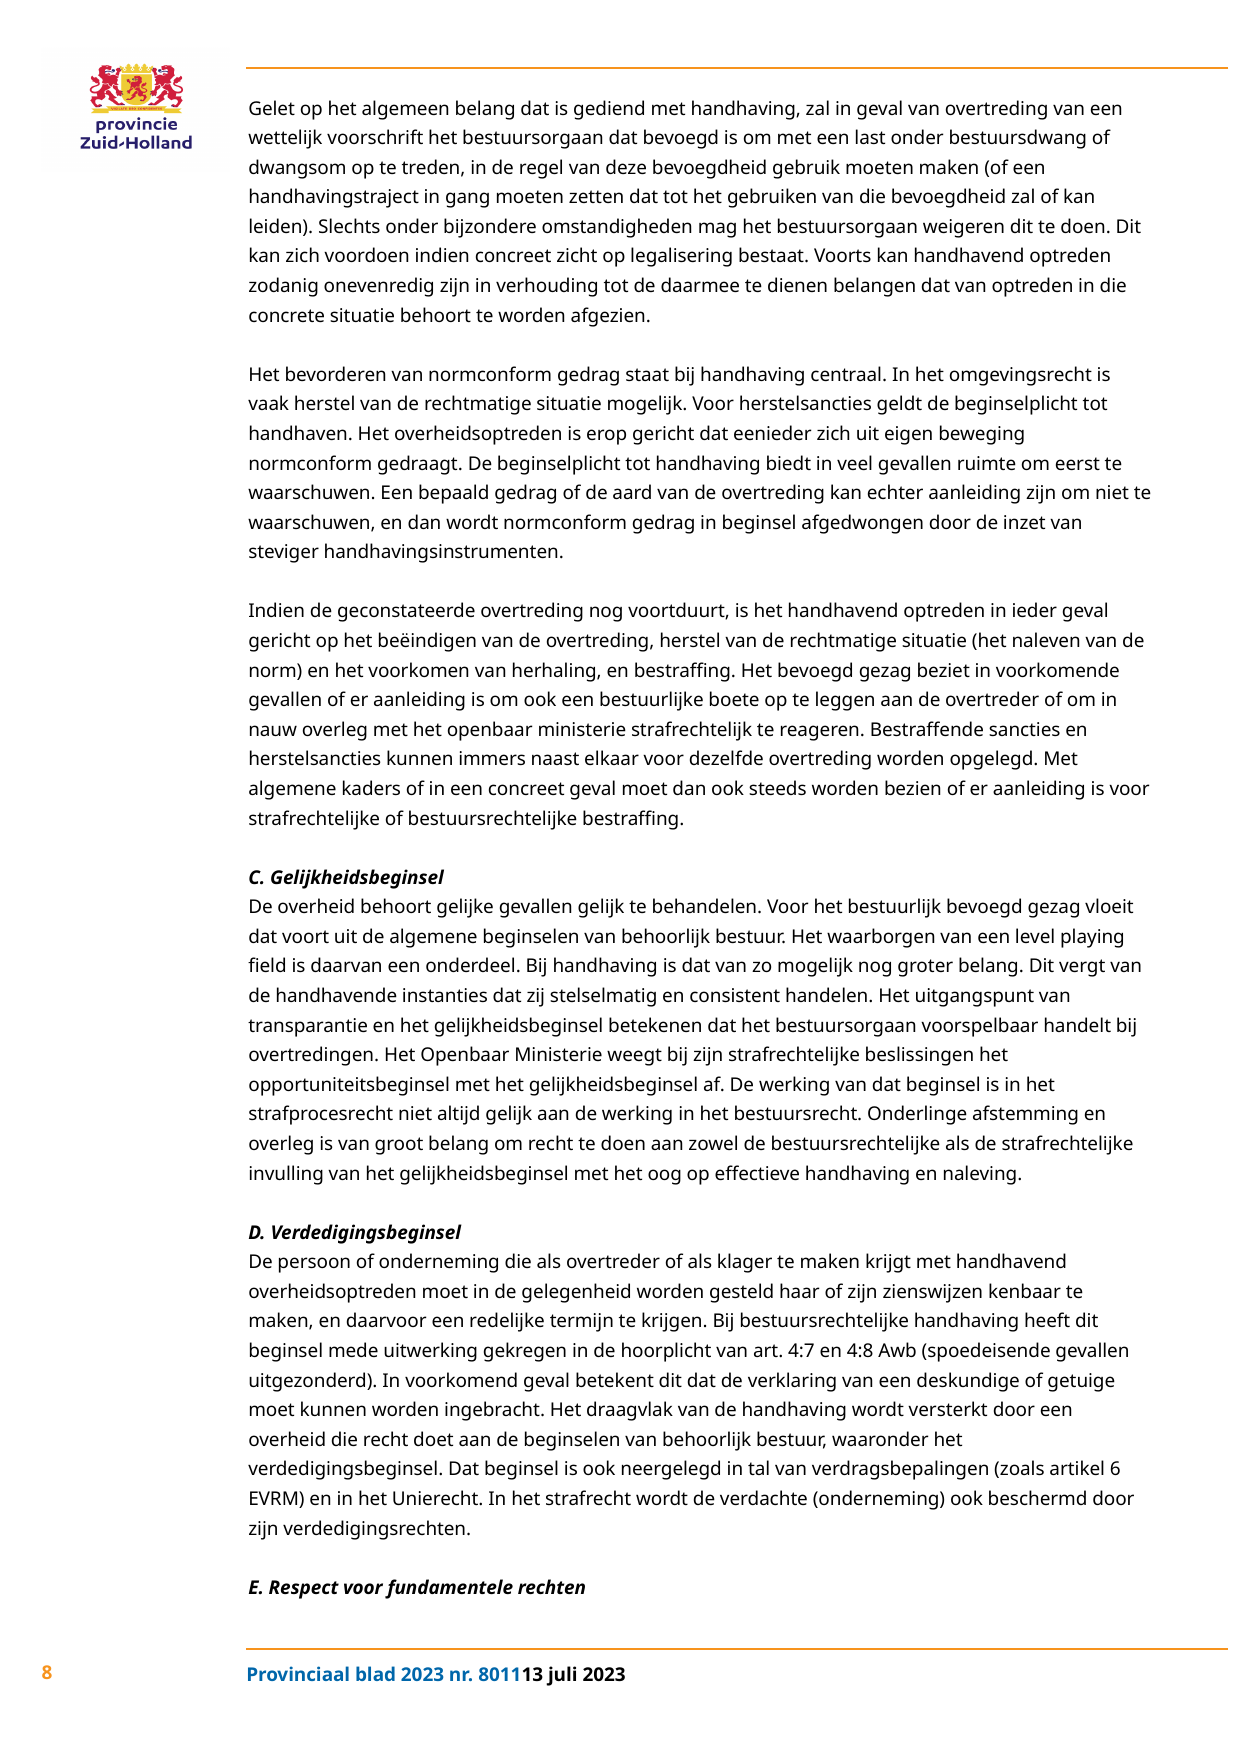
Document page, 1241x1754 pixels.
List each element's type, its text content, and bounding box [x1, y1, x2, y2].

picture [41, 47, 231, 172]
text Indien de geconstateerde overtreding nog voortduurt, is het handhavend optreden in ieder geval gericht op het beëindigen van de overtreding, herstel van de rechtmatige situatie (het naleven van de norm) en het voorkomen van herhaling, en bestraffing. Het bevoegd gezag beziet in voorkomende gevallen of er aanleiding is om ook een bestuurlijke boete op te leggen aan de overtreder of om in nauw overleg met het openbaar ministerie strafrechtelijk te reageren. Bestraffende sancties en herstelsancties kunnen immers naast elkaar voor dezelfde overtreding worden opgelegd. Met algemene kaders of in een concreet geval moet dan ook steeds worden bezien of er aanleiding is voor strafrechtelijke of bestuursrechtelijke bestraffing. [248, 598, 1152, 831]
text C. Gelijkheidsbeginsel [248, 864, 1152, 890]
text Gelet op het algemeen belang dat is gediend met handhaving, zal in geval van overtreding van een wettelijk voorschrift het bestuursorgaan dat bevoegd is om met een last onder bestuursdwang of dwangsom op te treden, in de regel van deze bevoegdheid gebruik moeten maken (of een handhavingstraject in gang moeten zetten dat tot het gebruiken van die bevoegdheid zal of kan leiden). Slechts onder bijzondere omstandigheden mag het bestuursorgaan weigeren dit te doen. Dit kan zich voordoen indien concreet zicht op legalisering bestaat. Voorts kan handhavend optreden zodanig onevenredig zijn in verhouding tot de daarmee te dienen belangen dat van optreden in die concrete situatie behoort te worden afgezien. [248, 95, 1152, 328]
text D. Verdedigingsbeginsel [248, 1219, 1152, 1245]
text Het bevorderen van normconform gedrag staat bij handhaving centraal. In het omgevingsrecht is vaak herstel van de rechtmatige situatie mogelijk. Voor herstelsancties geldt de beginselplicht tot handhaven. Het overheidsoptreden is erop gericht dat eenieder zich uit eigen beweging normconform gedraagt. De beginselplicht tot handhaving biedt in veel gevallen ruimte om eerst te waarschuwen. Een bepaald gedrag of de aard van de overtreding kan echter aanleiding zijn om niet te waarschuwen, en dan wordt normconform gedrag in beginsel afgedwongen door de inzet van steviger handhavingsinstrumenten. [248, 361, 1152, 564]
text De overheid behoort gelijke gevallen gelijk te behandelen. Voor het bestuurlijk bevoegd gezag vloeit dat voort uit de algemene beginselen van behoorlijk bestuur. Het waarborgen van een level playing field is daarvan een onderdeel. Bij handhaving is dat van zo mogelijk nog groter belang. Dit vergt van de handhavende instanties dat zij stelselmatig en consistent handelen. Het uitgangspunt van transparantie en het gelijkheidsbeginsel betekenen dat het bestuursorgaan voorspelbaar handelt bij overtredingen. Het Openbaar Ministerie weegt bij zijn strafrechtelijke beslissingen het opportuniteitsbeginsel met het gelijkheidsbeginsel af. De werking van dat beginsel is in het strafprocesrecht niet altijd gelijk aan de werking in het bestuursrecht. Onderlinge afstemming en overleg is van groot belang om recht te doen aan zowel de bestuursrechtelijke als de strafrechtelijke invulling van het gelijkheidsbeginsel met het oog op effectieve handhaving en naleving. [248, 893, 1152, 1186]
text E. Respect voor fundamentele rechten [248, 1574, 1152, 1600]
text De persoon of onderneming die als overtreder of als klager te maken krijgt met handhavend overheidsoptreden moet in de gelegenheid worden gesteld haar of zijn zienswijzen kenbaar te maken, en daarvoor een redelijke termijn te krijgen. Bij bestuursrechtelijke handhaving heeft dit beginsel mede uitwerking gekregen in de hoorplicht van art. 4:7 en 4:8 Awb (spoedeisende gevallen uitgezonderd). In voorkomend geval betekent dit dat de verklaring van een deskundige of getuige moet kunnen worden ingebracht. Het draagvlak van de handhaving wordt versterkt door een overheid die recht doet aan de beginselen van behoorlijk bestuur, waaronder het verdedigingsbeginsel. Dat beginsel is ook neergelegd in tal van verdragsbepalingen (zoals artikel 6 EVRM) en in het Unierecht. In het strafrecht wordt de verdachte (onderneming) ook beschermd door zijn verdedigingsrechten. [248, 1248, 1152, 1541]
